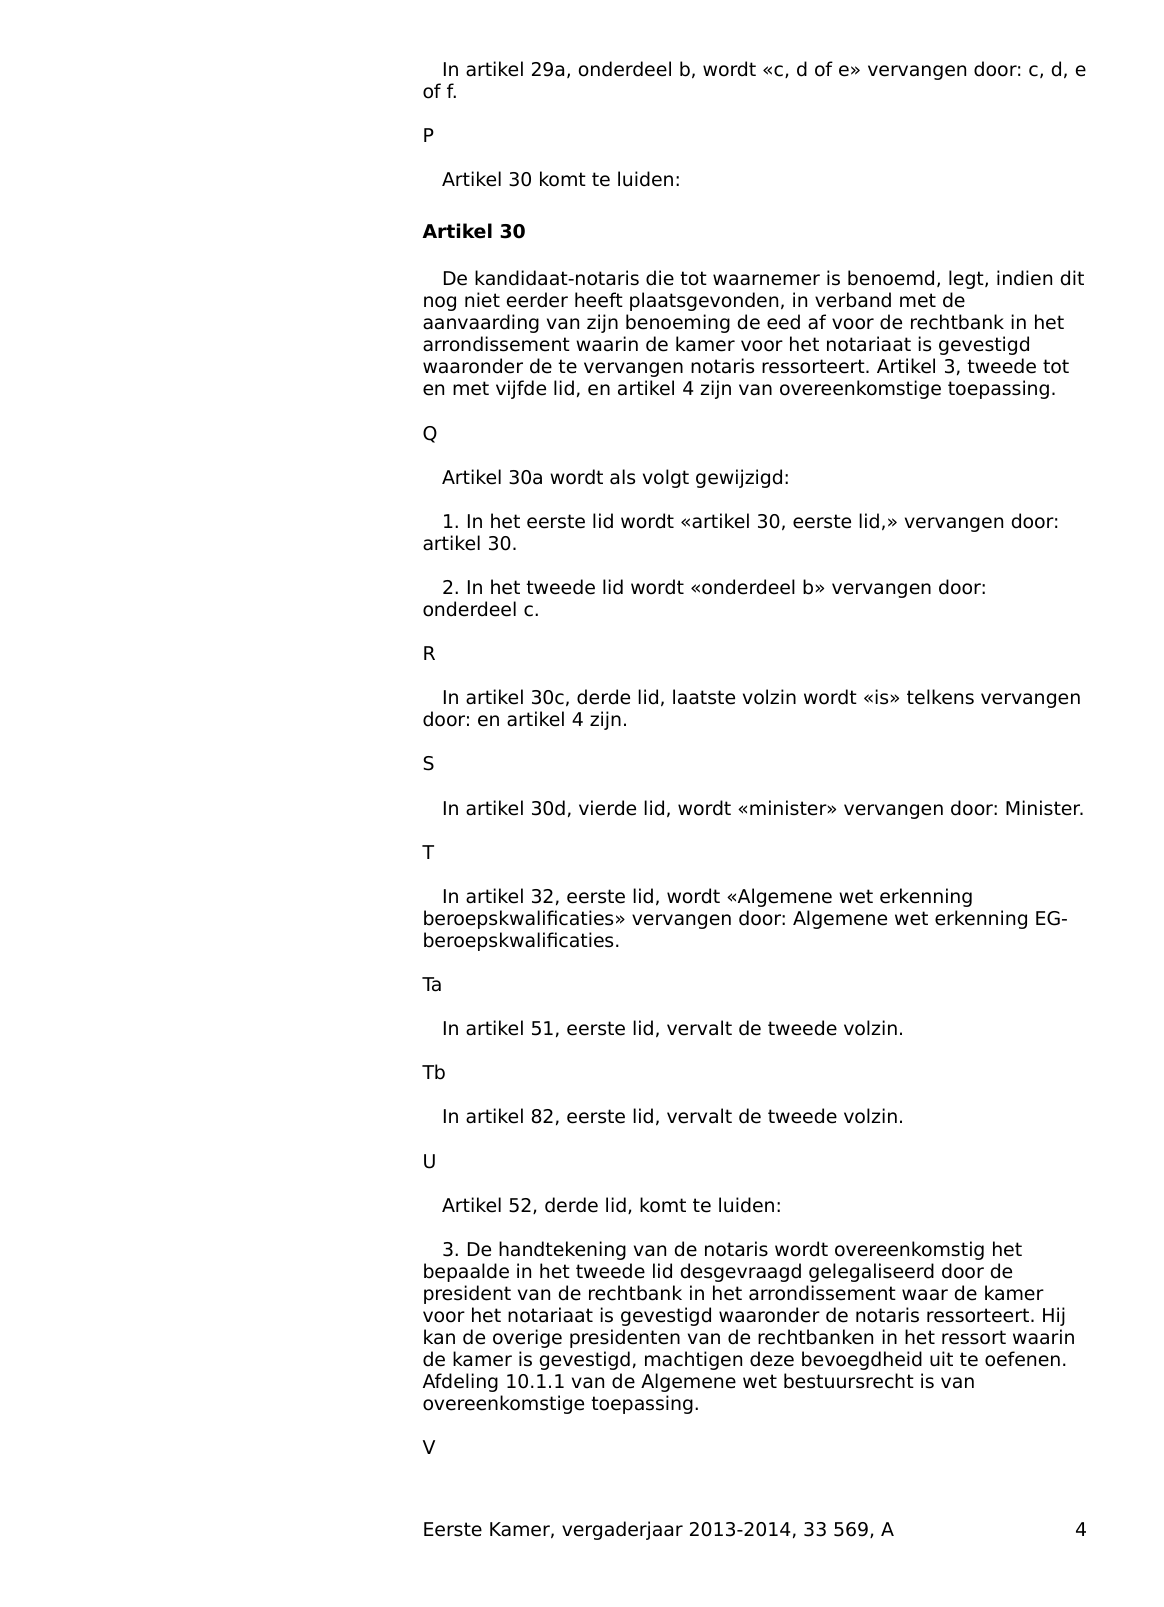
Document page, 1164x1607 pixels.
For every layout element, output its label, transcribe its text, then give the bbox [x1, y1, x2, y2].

text R [422, 643, 1087, 665]
text 3. De handtekening van de notaris wordt overeenkomstig het bepaalde in het tweede lid desgevraagd gelegaliseerd door de president van de rechtbank in het arrondissement waar de kamer voor het notariaat is gevestigd waaronder de notaris ressorteert. Hij kan de overige presidenten van de rechtbanken in het ressort waarin de kamer is gevestigd, machtigen deze bevoegdheid uit te oefenen. Afdeling 10.1.1 van de Algemene wet bestuursrecht is van overeenkomstige toepassing. [422, 1239, 1087, 1415]
text In artikel 30d, vierde lid, wordt «minister» vervangen door: Minister. [422, 797, 1087, 819]
text T [422, 842, 1087, 864]
text Artikel 52, derde lid, komt te luiden: [422, 1195, 1087, 1217]
text Artikel 30 komt te luiden: [422, 169, 1087, 191]
subtitle Artikel 30 [422, 221, 1087, 243]
text 2. In het tweede lid wordt «onderdeel b» vervangen door: onderdeel c. [422, 577, 1087, 621]
text V [422, 1437, 1087, 1459]
text Ta [422, 974, 1087, 996]
text P [422, 125, 1087, 147]
text Tb [422, 1062, 1087, 1084]
text 1. In het eerste lid wordt «artikel 30, eerste lid,» vervangen door: artikel 30. [422, 511, 1087, 555]
text U [422, 1151, 1087, 1173]
text In artikel 29a, onderdeel b, wordt «c, d of e» vervangen door: c, d, e of f. [422, 59, 1087, 103]
text In artikel 51, eerste lid, vervalt de tweede volzin. [422, 1018, 1087, 1040]
text S [422, 753, 1087, 775]
text De kandidaat-notaris die tot waarnemer is benoemd, legt, indien dit nog niet eerder heeft plaatsgevonden, in verband met de aanvaarding van zijn benoeming de eed af voor de rechtbank in het arrondissement waarin de kamer voor het notariaat is gevestigd waaronder de te vervangen notaris ressorteert. Artikel 3, tweede tot en met vijfde lid, en artikel 4 zijn van overeenkomstige toepassing. [422, 268, 1087, 400]
text In artikel 30c, derde lid, laatste volzin wordt «is» telkens vervangen door: en artikel 4 zijn. [422, 687, 1087, 731]
text Q [422, 422, 1087, 444]
text In artikel 82, eerste lid, vervalt de tweede volzin. [422, 1106, 1087, 1128]
text In artikel 32, eerste lid, wordt «Algemene wet erkenning beroepskwalificaties» vervangen door: Algemene wet erkenning EG-beroepskwalificaties. [422, 886, 1087, 952]
text Artikel 30a wordt als volgt gewijzigd: [422, 467, 1087, 488]
